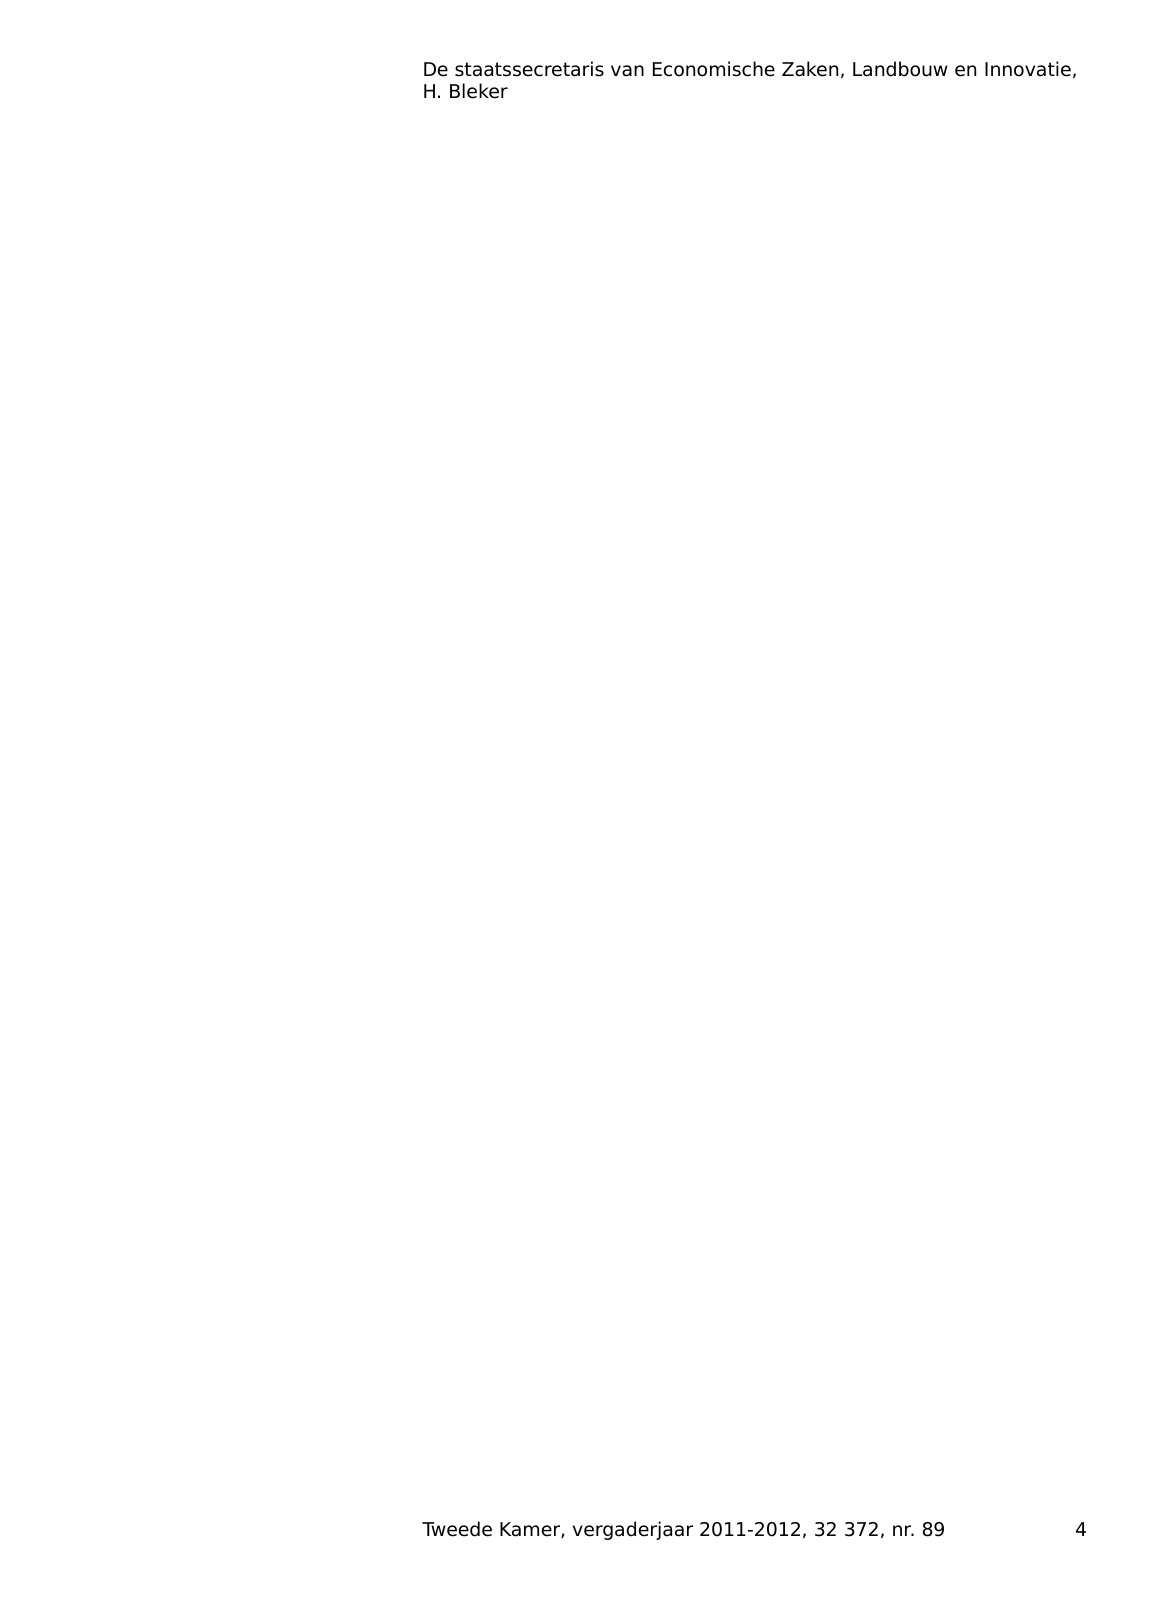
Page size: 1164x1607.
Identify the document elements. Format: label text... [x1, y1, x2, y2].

text De staatssecretaris van Economische Zaken, Landbouw en Innovatie, H. Bleker [422, 59, 1087, 103]
